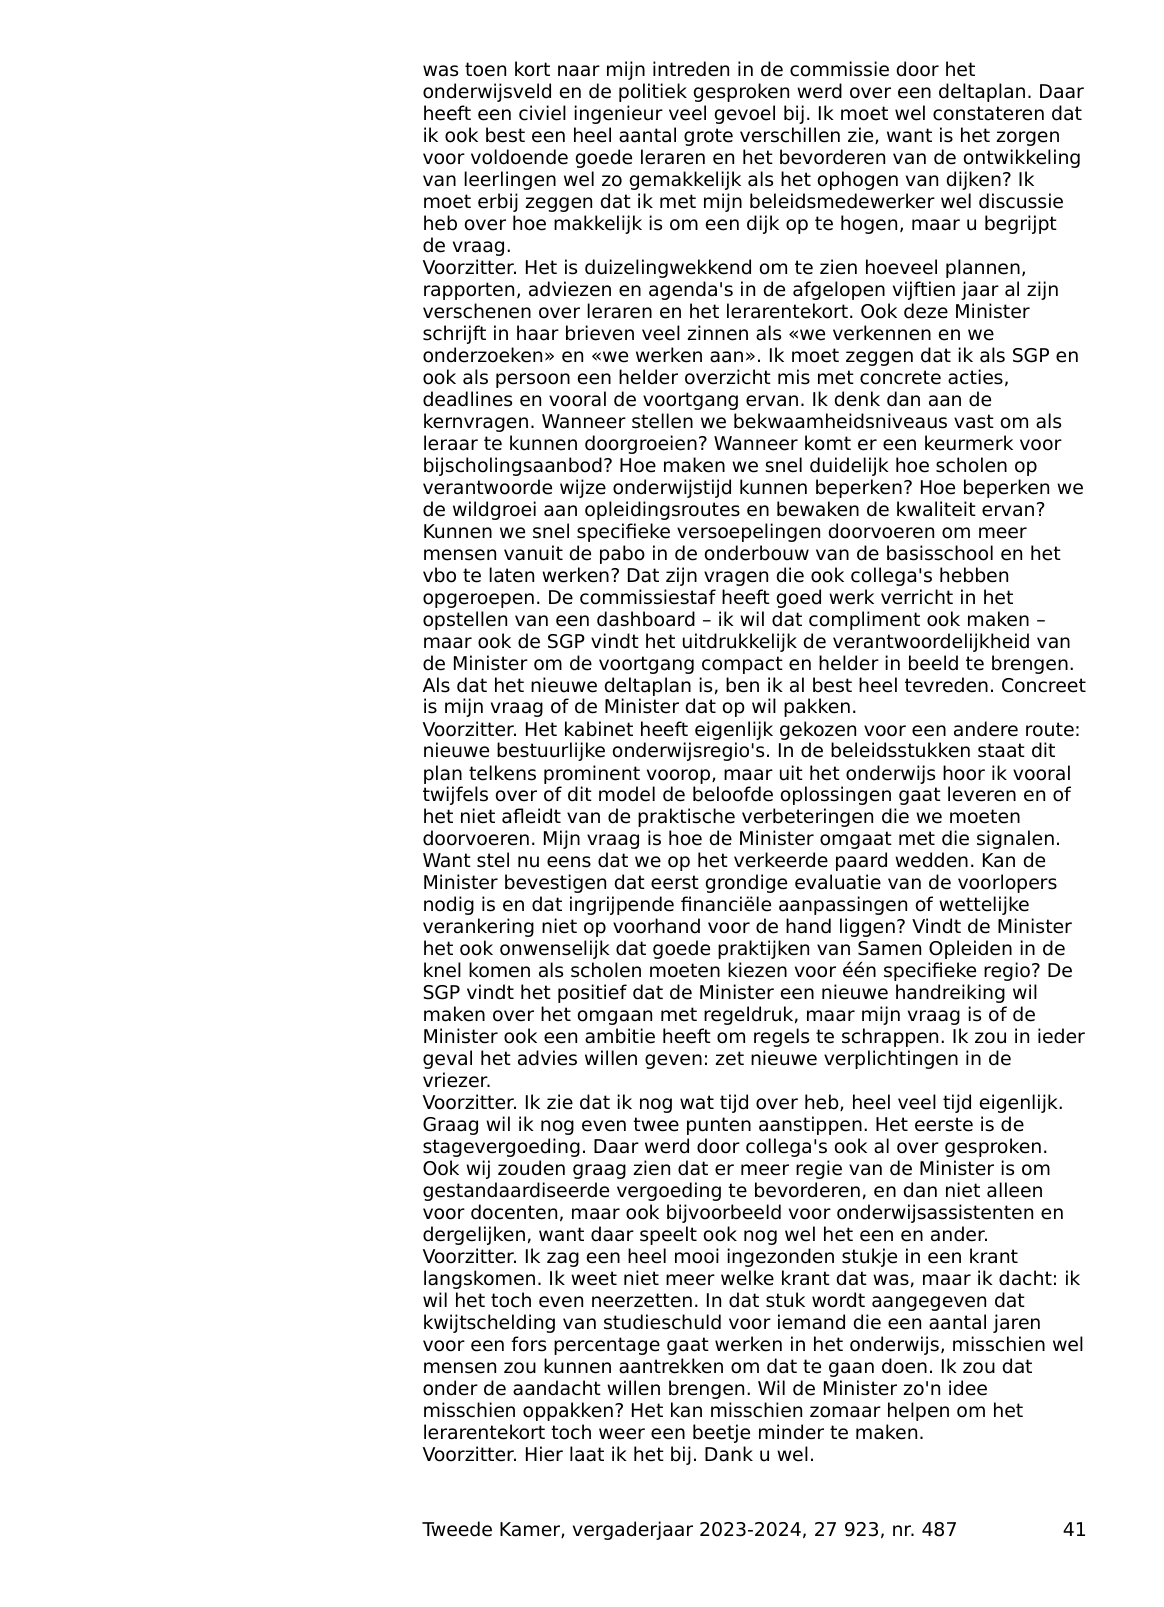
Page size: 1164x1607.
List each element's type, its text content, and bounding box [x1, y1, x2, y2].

text Voorzitter. Het is duizelingwekkend om te zien hoeveel plannen, rapporten, adviezen en agenda's in de afgelopen vijftien jaar al zijn verschenen over leraren en het lerarentekort. Ook deze Minister schrijft in haar brieven veel zinnen als «we verkennen en we onderzoeken» en «we werken aan». Ik moet zeggen dat ik als SGP en ook als persoon een helder overzicht mis met concrete acties, deadlines en vooral de voortgang ervan. Ik denk dan aan de kernvragen. Wanneer stellen we bekwaamheidsniveaus vast om als leraar te kunnen doorgroeien? Wanneer komt er een keurmerk voor bijscholingsaanbod? Hoe maken we snel duidelijk hoe scholen op verantwoorde wijze onderwijstijd kunnen beperken? Hoe beperken we de wildgroei aan opleidingsroutes en bewaken de kwaliteit ervan? Kunnen we snel specifieke versoepelingen doorvoeren om meer mensen vanuit de pabo in de onderbouw van de basisschool en het vbo te laten werken? Dat zijn vragen die ook collega's hebben opgeroepen. De commissiestaf heeft goed werk verricht in het opstellen van een dashboard – ik wil dat compliment ook maken – maar ook de SGP vindt het uitdrukkelijk de verantwoordelijkheid van de Minister om de voortgang compact en helder in beeld te brengen. Als dat het nieuwe deltaplan is, ben ik al best heel tevreden. Concreet is mijn vraag of de Minister dat op wil pakken. [422, 257, 1087, 718]
text was toen kort naar mijn intreden in de commissie door het onderwijsveld en de politiek gesproken werd over een deltaplan. Daar heeft een civiel ingenieur veel gevoel bij. Ik moet wel constateren dat ik ook best een heel aantal grote verschillen zie, want is het zorgen voor voldoende goede leraren en het bevorderen van de ontwikkeling van leerlingen wel zo gemakkelijk als het ophogen van dijken? Ik moet erbij zeggen dat ik met mijn beleidsmedewerker wel discussie heb over hoe makkelijk is om een dijk op te hogen, maar u begrijpt de vraag. [422, 59, 1087, 257]
text Voorzitter. Het kabinet heeft eigenlijk gekozen voor een andere route: nieuwe bestuurlijke onderwijsregio's. In de beleidsstukken staat dit plan telkens prominent voorop, maar uit het onderwijs hoor ik vooral twijfels over of dit model de beloofde oplossingen gaat leveren en of het niet afleidt van de praktische verbeteringen die we moeten doorvoeren. Mijn vraag is hoe de Minister omgaat met die signalen. Want stel nu eens dat we op het verkeerde paard wedden. Kan de Minister bevestigen dat eerst grondige evaluatie van de voorlopers nodig is en dat ingrijpende financiële aanpassingen of wettelijke verankering niet op voorhand voor de hand liggen? Vindt de Minister het ook onwenselijk dat goede praktijken van Samen Opleiden in de knel komen als scholen moeten kiezen voor één specifieke regio? De SGP vindt het positief dat de Minister een nieuwe handreiking wil maken over het omgaan met regeldruk, maar mijn vraag is of de Minister ook een ambitie heeft om regels te schrappen. Ik zou in ieder geval het advies willen geven: zet nieuwe verplichtingen in de vriezer. [422, 718, 1087, 1092]
text Voorzitter. Ik zie dat ik nog wat tijd over heb, heel veel tijd eigenlijk. Graag wil ik nog even twee punten aanstippen. Het eerste is de stagevergoeding. Daar werd door collega's ook al over gesproken. Ook wij zouden graag zien dat er meer regie van de Minister is om gestandaardiseerde vergoeding te bevorderen, en dan niet alleen voor docenten, maar ook bijvoorbeeld voor onderwijsassistenten en dergelijken, want daar speelt ook nog wel het een en ander. [422, 1092, 1087, 1246]
text Voorzitter. Ik zag een heel mooi ingezonden stukje in een krant langskomen. Ik weet niet meer welke krant dat was, maar ik dacht: ik wil het toch even neerzetten. In dat stuk wordt aangegeven dat kwijtschelding van studieschuld voor iemand die een aantal jaren voor een fors percentage gaat werken in het onderwijs, misschien wel mensen zou kunnen aantrekken om dat te gaan doen. Ik zou dat onder de aandacht willen brengen. Wil de Minister zo'n idee misschien oppakken? Het kan misschien zomaar helpen om het lerarentekort toch weer een beetje minder te maken. [422, 1246, 1087, 1444]
text Voorzitter. Hier laat ik het bij. Dank u wel. [422, 1444, 1087, 1466]
